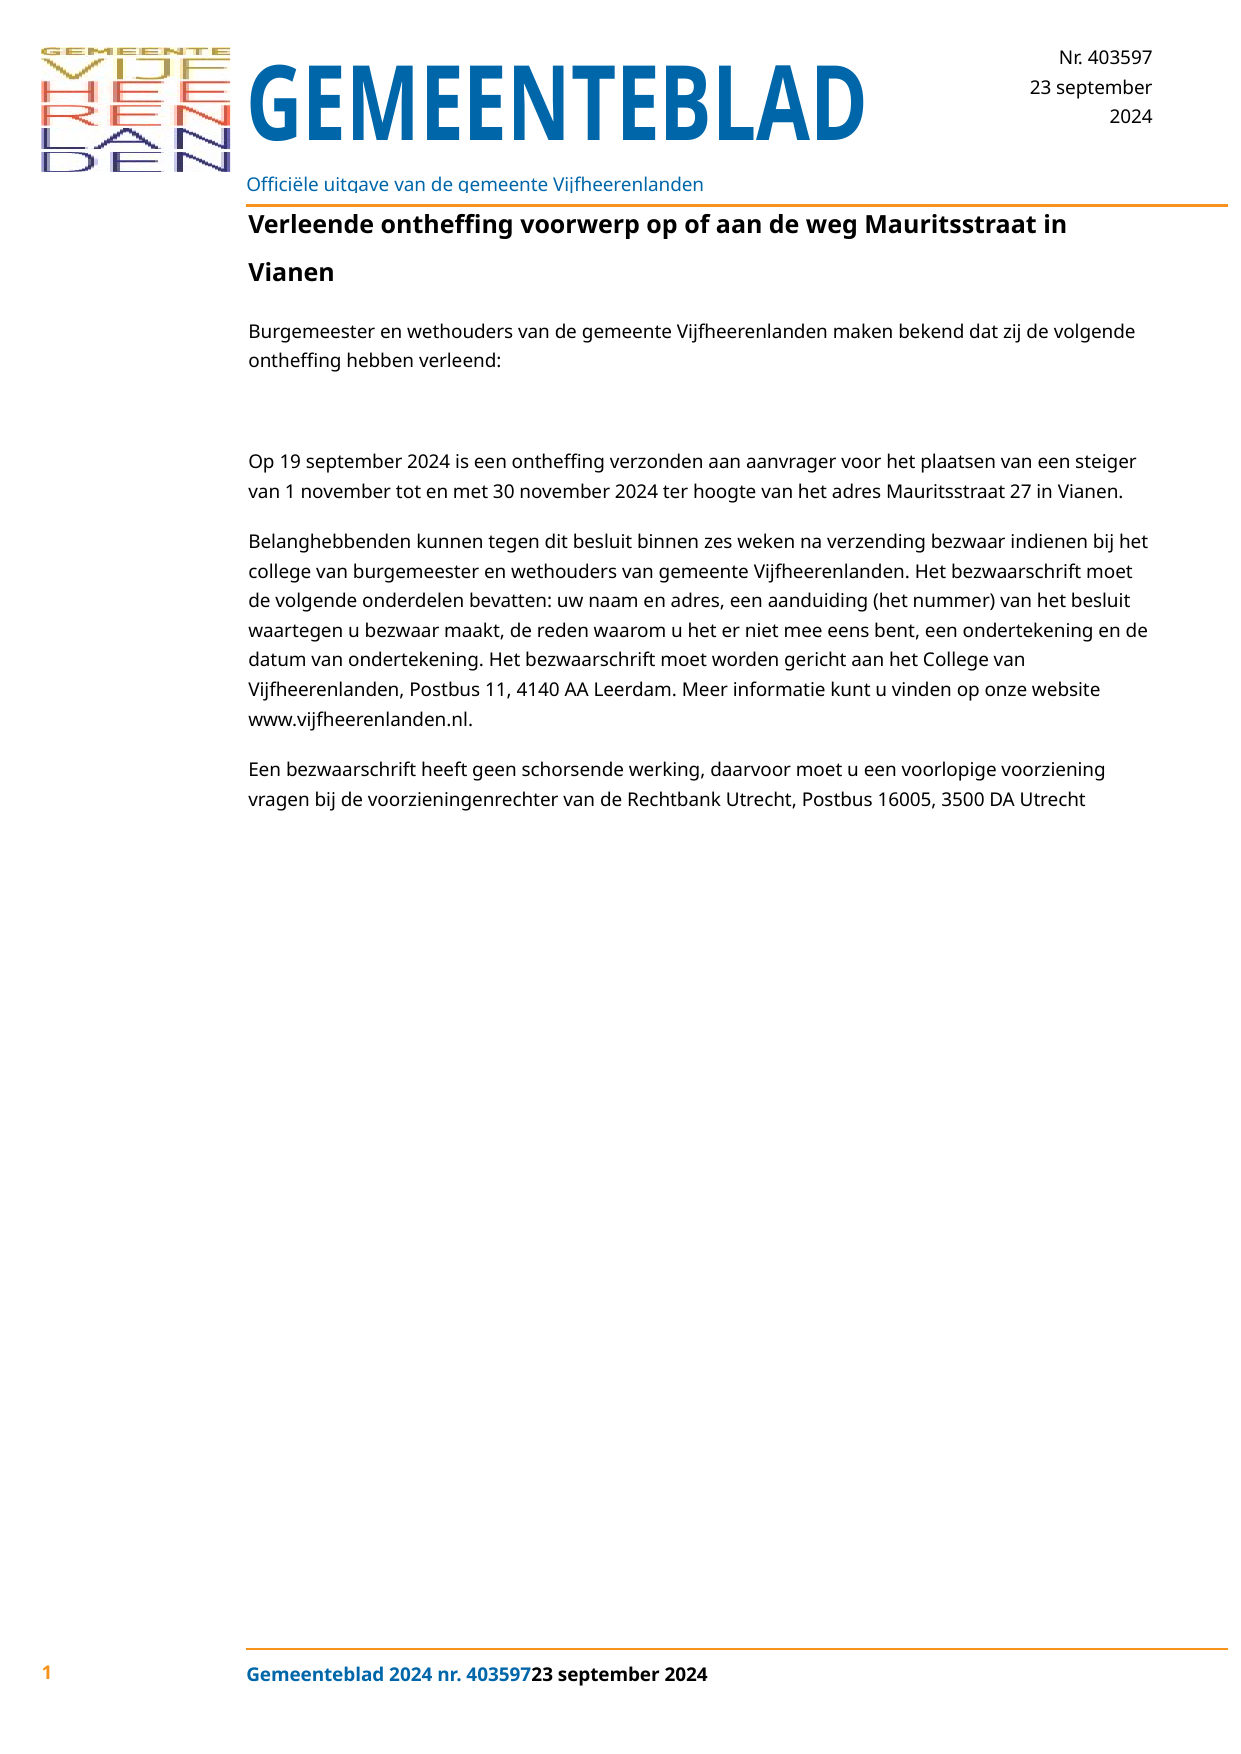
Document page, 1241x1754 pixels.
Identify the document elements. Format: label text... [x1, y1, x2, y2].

text Burgemeester en wethouders van de gemeente Vijfheerenlanden maken bekend dat zij de volgende ontheffing hebben verleend: [248, 318, 1152, 373]
picture [41, 47, 231, 172]
text Een bezwaarschrift heeft geen schorsende werking, daarvoor moet u een voorlopige voorziening vragen bij de voorzieningenrechter van de Rechtbank Utrecht, Postbus 16005, 3500 DA Utrecht [248, 756, 1152, 812]
text Verleende ontheffing voorwerp op of aan de weg Mauritsstraat in Vianen [248, 207, 1152, 288]
text Belanghebbenden kunnen tegen dit besluit binnen zes weken na verzending bezwaar indienen bij het college van burgemeester en wethouders van gemeente Vijfheerenlanden. Het bezwaarschrift moet de volgende onderdelen bevatten: uw naam en adres, een aanduiding (het nummer) van het besluit waartegen u bezwaar maakt, de reden waarom u het er niet mee eens bent, een ondertekening en de datum van ondertekening. Het bezwaarschrift moet worden gericht aan het College van Vijfheerenlanden, Postbus 11, 4140 AA Leerdam. Meer informatie kunt u vinden op onze website www.vijfheerenlanden.nl. [248, 528, 1152, 732]
text Op 19 september 2024 is een ontheffing verzonden aan aanvrager voor het plaatsen van een steiger van 1 november tot en met 30 november 2024 ter hoogte van het adres Mauritsstraat 27 in Vianen. [248, 448, 1152, 504]
